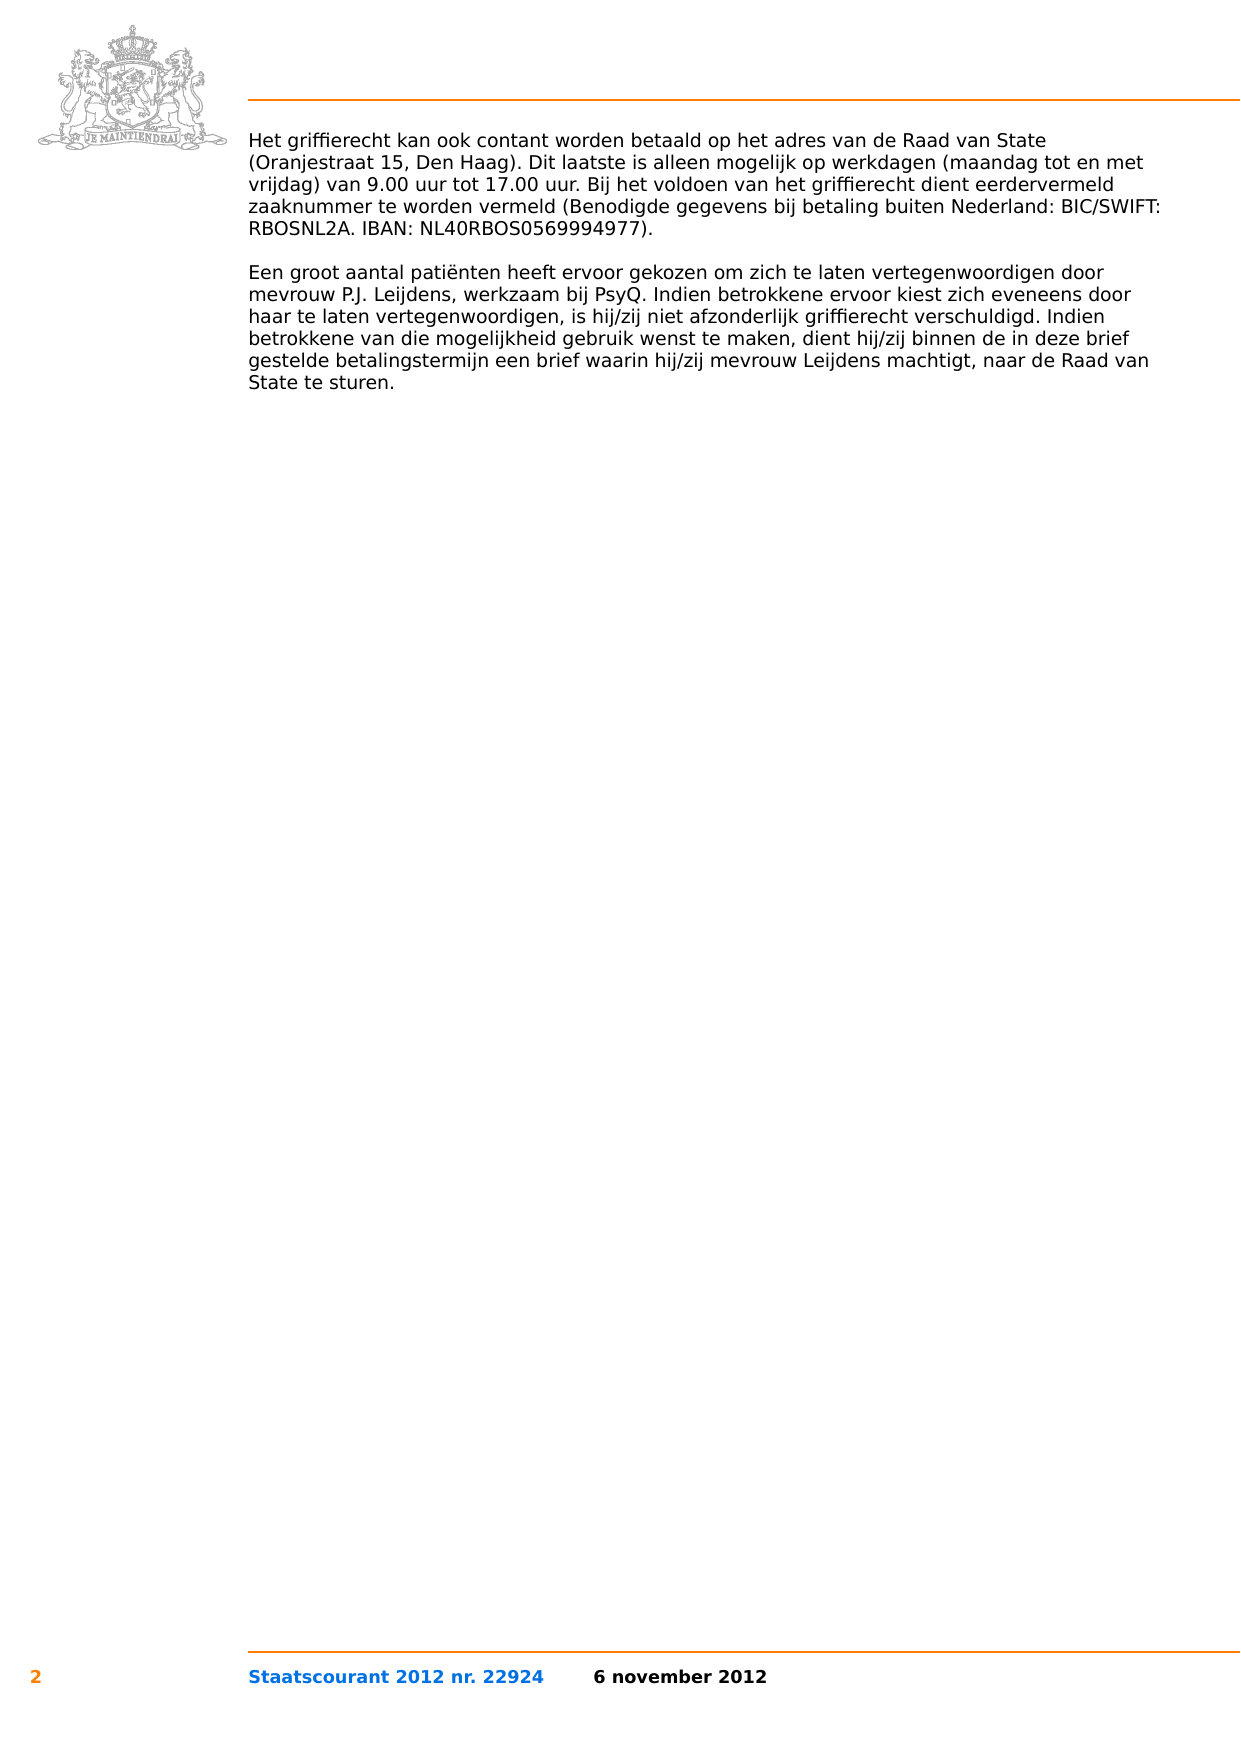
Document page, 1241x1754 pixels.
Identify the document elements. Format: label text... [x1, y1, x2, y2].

picture [38, 25, 227, 150]
text Een groot aantal patiënten heeft ervoor gekozen om zich te laten vertegenwoordigen door mevrouw P.J. Leijdens, werkzaam bij PsyQ. Indien betrokkene ervoor kiest zich eveneens door haar te laten vertegenwoordigen, is hij/zij niet afzonderlijk griffierecht verschuldigd. Indien betrokkene van die mogelijkheid gebruik wenst te maken, dient hij/zij binnen de in deze brief gestelde betalingstermijn een brief waarin hij/zij mevrouw Leijdens machtigt, naar de Raad van State te sturen. [248, 262, 1163, 393]
text Het griffierecht kan ook contant worden betaald op het adres van de Raad van State (Oranjestraat 15, Den Haag). Dit laatste is alleen mogelijk op werkdagen (maandag tot en met vrijdag) van 9.00 uur tot 17.00 uur. Bij het voldoen van het griffierecht dient eerdervermeld zaaknummer te worden vermeld (Benodigde gegevens bij betaling buiten Nederland: BIC/SWIFT: RBOSNL2A. IBAN: NL40RBOS0569994977). [248, 130, 1163, 240]
